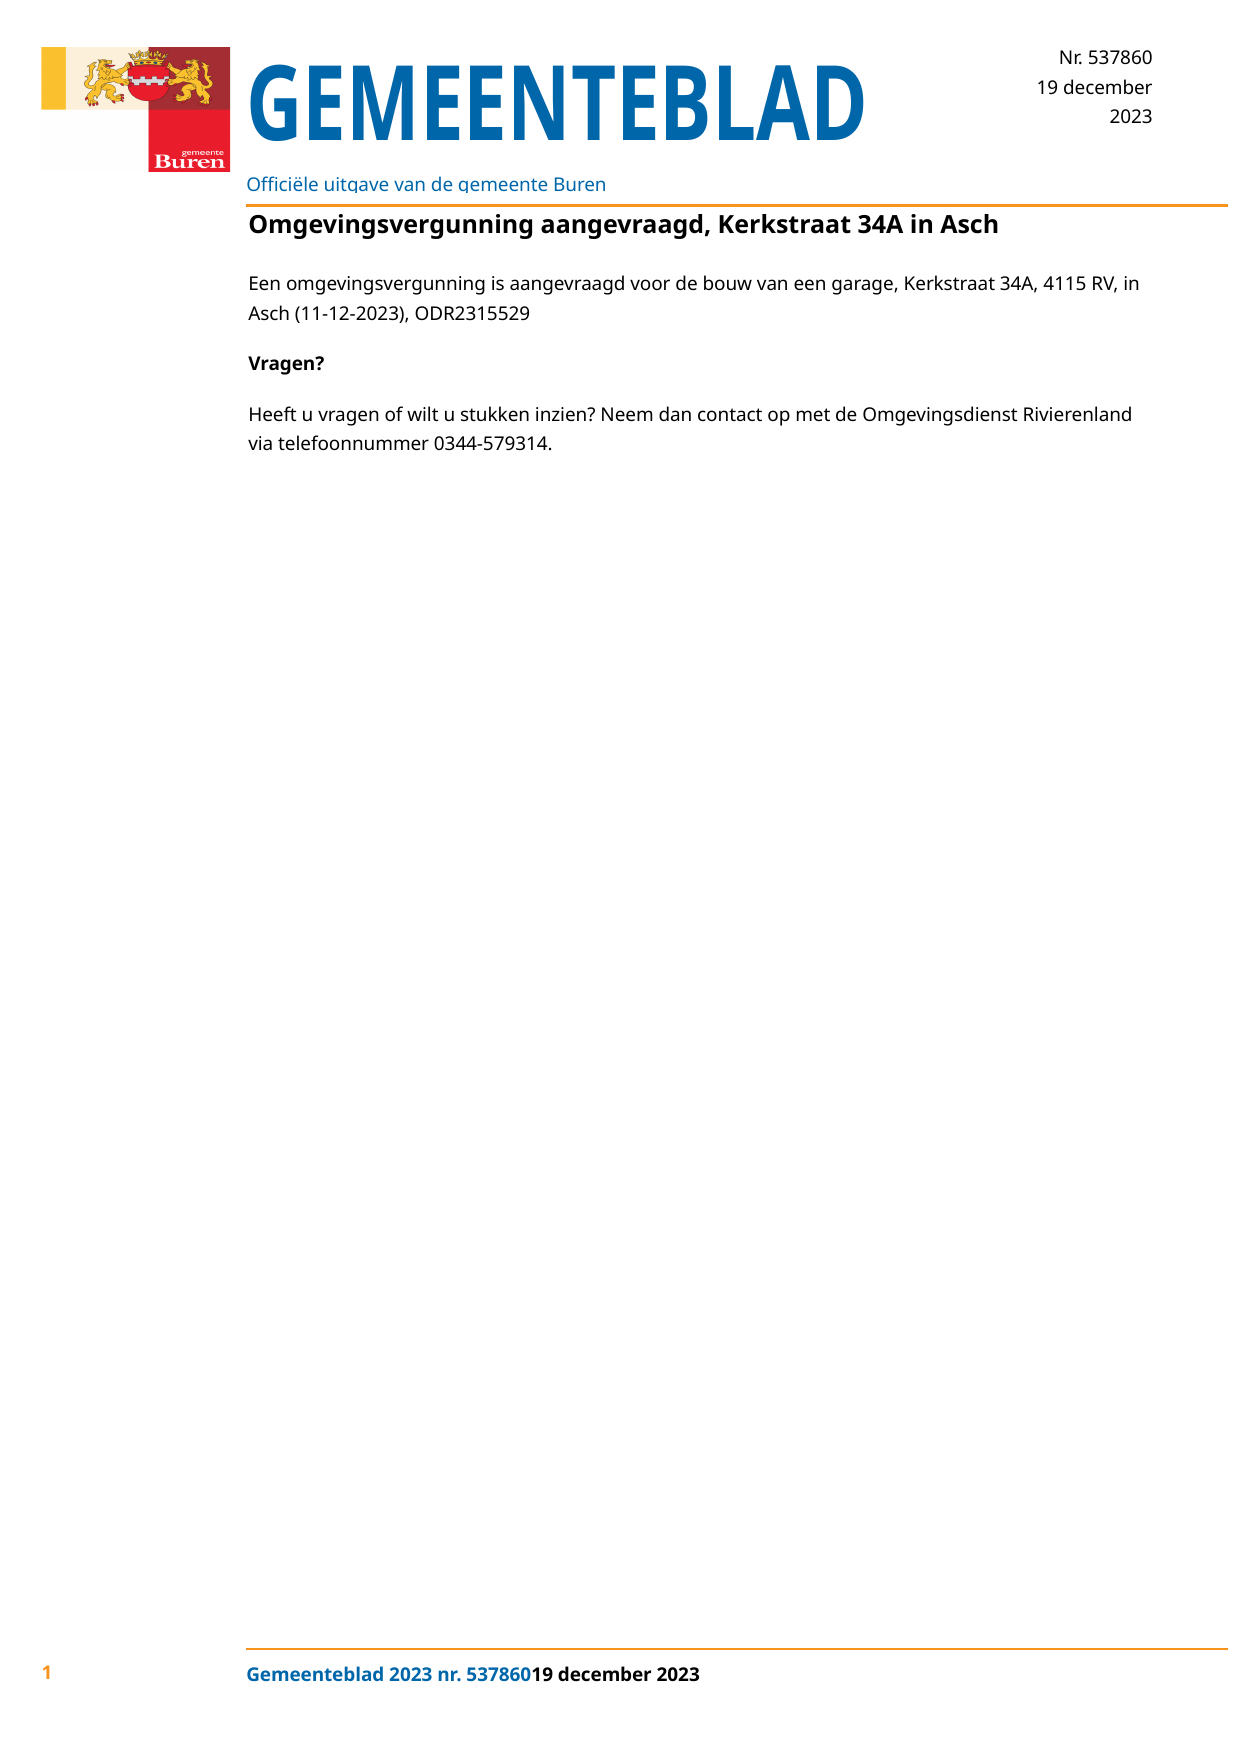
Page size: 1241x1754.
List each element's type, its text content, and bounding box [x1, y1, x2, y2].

text Heeft u vragen of wilt u stukken inzien? Neem dan contact op met de Omgevingsdienst Rivierenland via telefoonnummer 0344-579314. [248, 401, 1152, 456]
text Vragen? [248, 350, 1152, 376]
text Omgevingsvergunning aangevraagd, Kerkstraat 34A in Asch [248, 207, 1152, 241]
picture [41, 47, 231, 172]
text Een omgevingsvergunning is aangevraagd voor de bouw van een garage, Kerkstraat 34A, 4115 RV, in Asch (11-12-2023), ODR2315529 [248, 270, 1152, 326]
